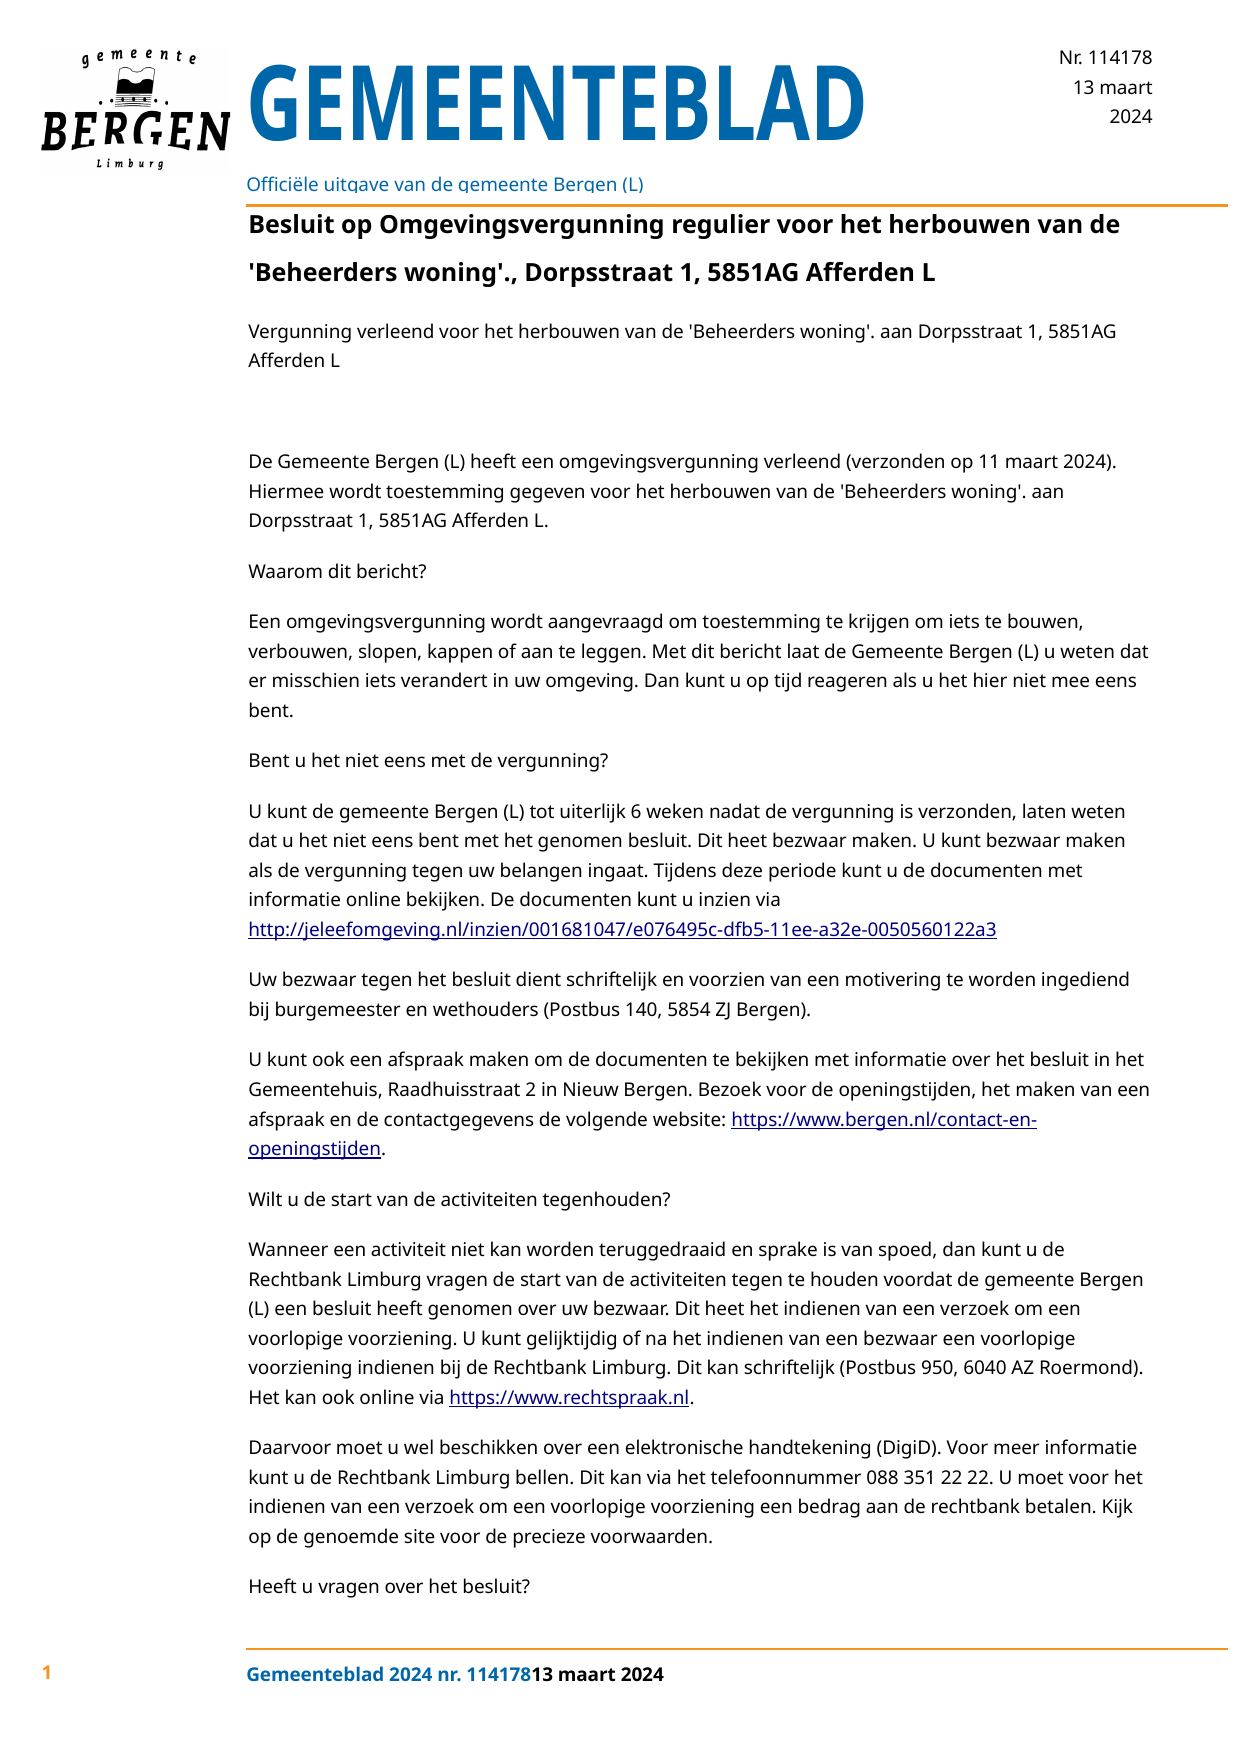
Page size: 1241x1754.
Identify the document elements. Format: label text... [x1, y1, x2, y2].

text Uw bezwaar tegen het besluit dient schriftelijk en voorzien van een motivering te worden ingediend bij burgemeester en wethouders (Postbus 140, 5854 ZJ Bergen). [248, 967, 1152, 1022]
text Wilt u de start van de activiteiten tegenhouden? [248, 1186, 1152, 1212]
text Bent u het niet eens met de vergunning? [248, 747, 1152, 773]
text Waarom dit bericht? [248, 558, 1152, 584]
text Wanneer een activiteit niet kan worden teruggedraaid en sprake is van spoed, dan kunt u de Rechtbank Limburg vragen de start van de activiteiten tegen te houden voordat de gemeente Bergen (L) een besluit heeft genomen over uw bezwaar. Dit heet het indienen van een verzoek om een voorlopige voorziening. U kunt gelijktijdig of na het indienen van een bezwaar een voorlopige voorziening indienen bij de Rechtbank Limburg. Dit kan schriftelijk (Postbus 950, 6040 AZ Roermond). Het kan ook online via https://www.rechtspraak.nl. [248, 1236, 1152, 1410]
text Besluit op Omgevingsvergunning regulier voor het herbouwen van de 'Beheerders woning'., Dorpsstraat 1, 5851AG Afferden L [248, 207, 1152, 288]
picture [41, 47, 231, 172]
text Daarvoor moet u wel beschikken over een elektronische handtekening (DigiD). Voor meer informatie kunt u de Rechtbank Limburg bellen. Dit kan via het telefoonnummer 088 351 22 22. U moet voor het indienen van een verzoek om een voorlopige voorziening een bedrag aan de rechtbank betalen. Kijk op de genoemde site voor de precieze voorwaarden. [248, 1434, 1152, 1549]
text Heeft u vragen over het besluit? [248, 1574, 1152, 1599]
text U kunt ook een afspraak maken om de documenten te bekijken met informatie over het besluit in het Gemeentehuis, Raadhuisstraat 2 in Nieuw Bergen. Bezoek voor de openingstijden, het maken van een afspraak en de contactgegevens de volgende website: https://www.bergen.nl/contact-en-openingstijden. [248, 1047, 1152, 1161]
text De Gemeente Bergen (L) heeft een omgevingsvergunning verleend (verzonden op 11 maart 2024). Hiermee wordt toestemming gegeven voor het herbouwen van de 'Beheerders woning'. aan Dorpsstraat 1, 5851AG Afferden L. [248, 448, 1152, 533]
text Een omgevingsvergunning wordt aangevraagd om toestemming te krijgen om iets te bouwen, verbouwen, slopen, kappen of aan te leggen. Met dit bericht laat de Gemeente Bergen (L) u weten dat er misschien iets verandert in uw omgeving. Dan kunt u op tijd reageren als u het hier niet mee eens bent. [248, 608, 1152, 723]
text U kunt de gemeente Bergen (L) tot uiterlijk 6 weken nadat de vergunning is verzonden, laten weten dat u het niet eens bent met het genomen besluit. Dit heet bezwaar maken. U kunt bezwaar maken als de vergunning tegen uw belangen ingaat. Tijdens deze periode kunt u de documenten met informatie online bekijken. De documenten kunt u inzien via http://jeleefomgeving.nl/inzien/001681047/e076495c-dfb5-11ee-a32e-0050560122a3 [248, 798, 1152, 942]
text Vergunning verleend voor het herbouwen van de 'Beheerders woning'. aan Dorpsstraat 1, 5851AG Afferden L [248, 318, 1152, 373]
